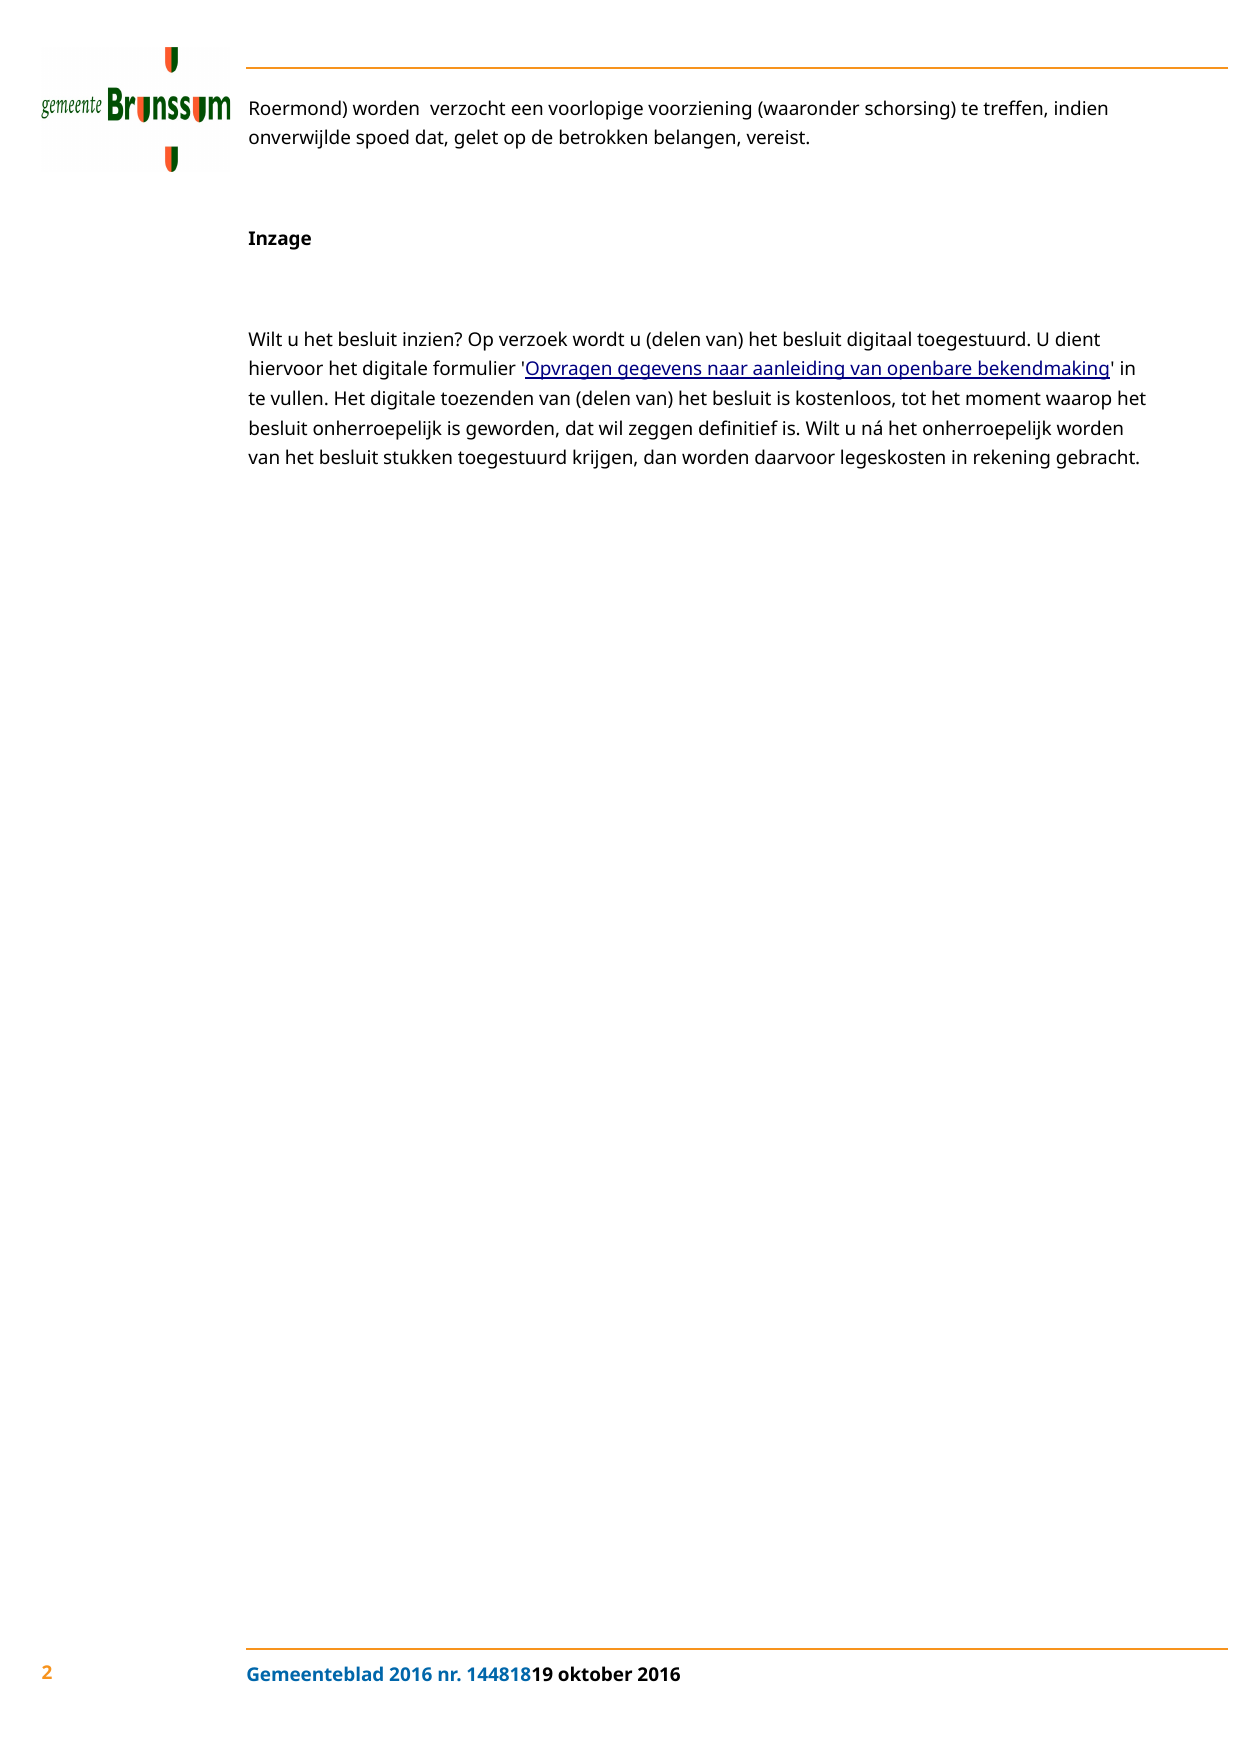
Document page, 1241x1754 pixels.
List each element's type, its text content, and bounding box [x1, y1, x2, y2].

text Roermond) worden verzocht een voorlopige voorziening (waaronder schorsing) te treffen, indien onverwijlde spoed dat, gelet op de betrokken belangen, vereist. [248, 95, 1152, 150]
text Wilt u het besluit inzien? Op verzoek wordt u (delen van) het besluit digitaal toegestuurd. U dient hiervoor het digitale formulier 'Opvragen gegevens naar aanleiding van openbare bekendmaking' in te vullen. Het digitale toezenden van (delen van) het besluit is kostenloos, tot het moment waarop het besluit onherroepelijk is geworden, dat wil zeggen definitief is. Wilt u ná het onherroepelijk worden van het besluit stukken toegestuurd krijgen, dan worden daarvoor legeskosten in rekening gebracht. [248, 326, 1152, 470]
text Inzage [248, 225, 1152, 251]
picture [41, 47, 231, 172]
